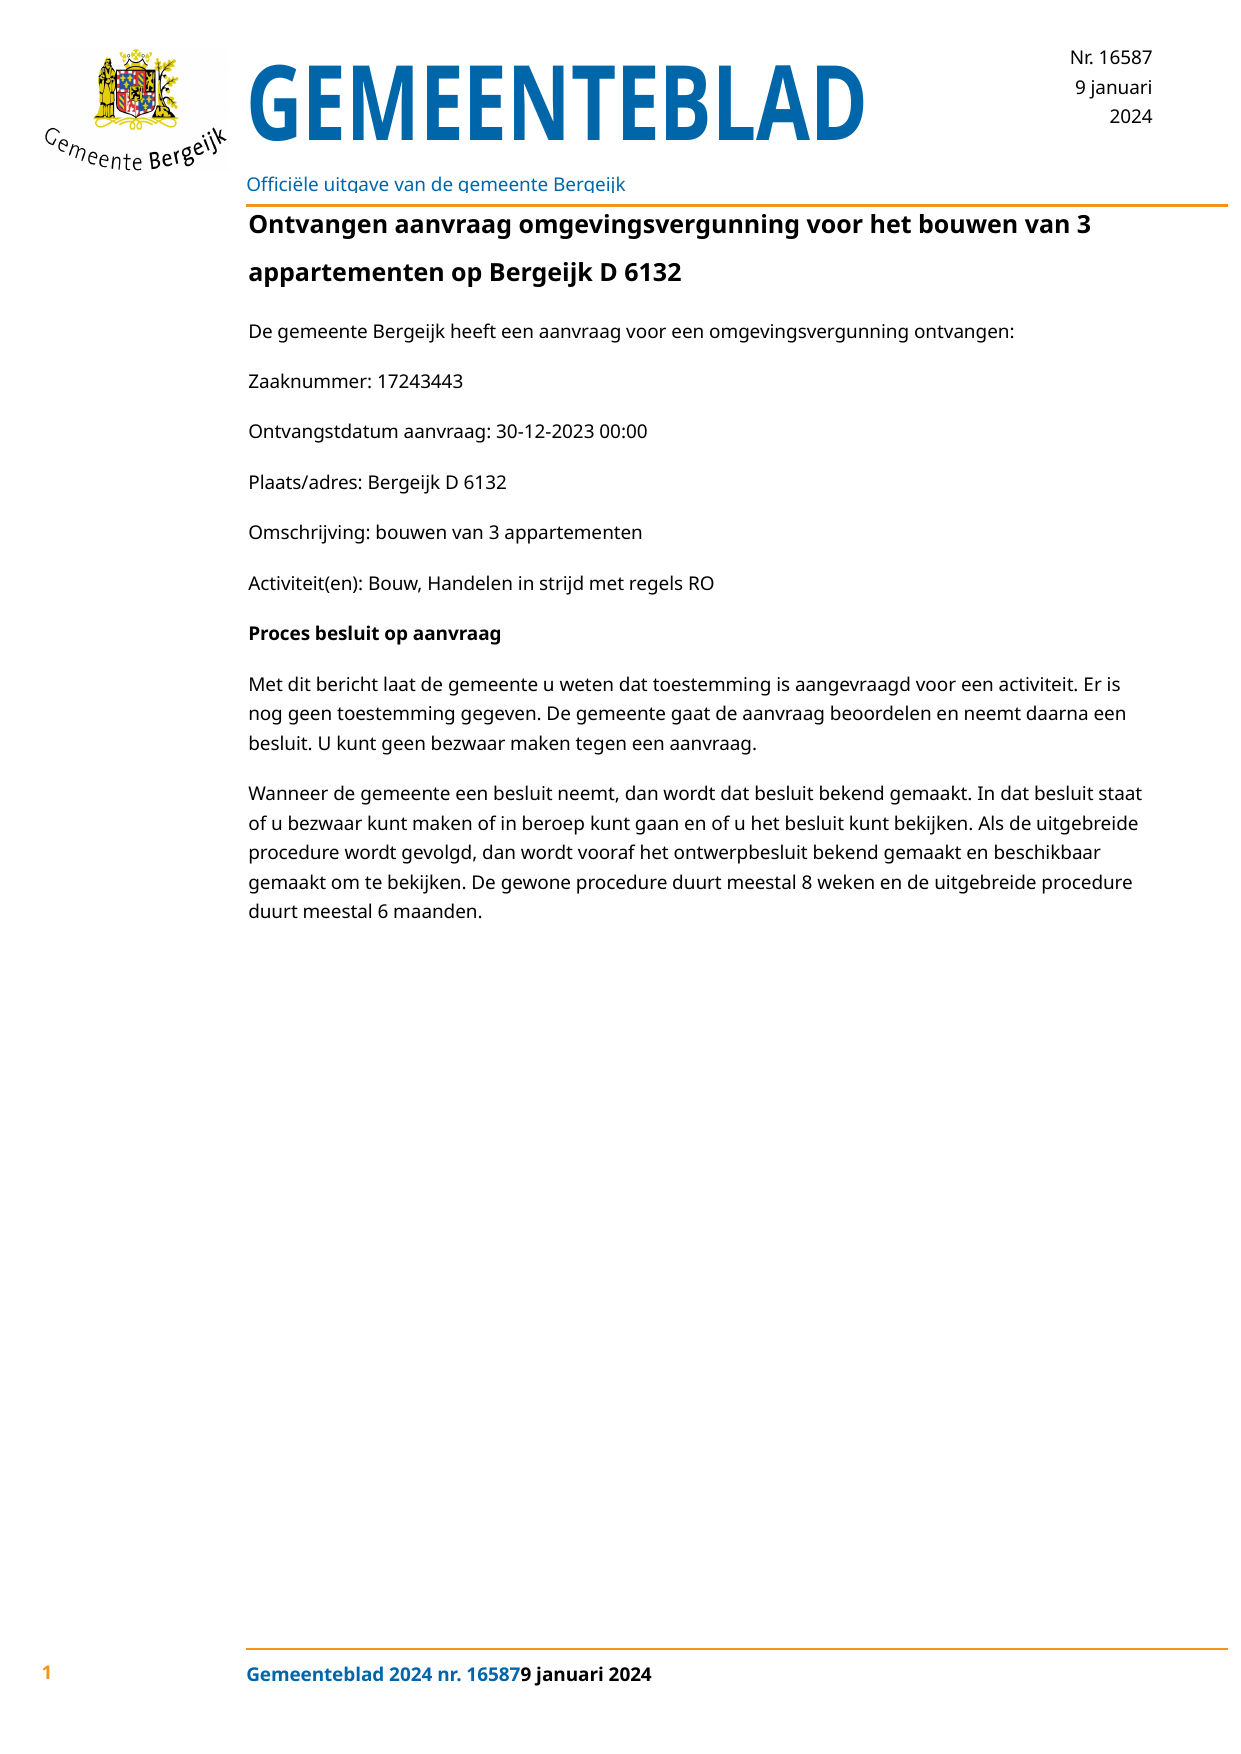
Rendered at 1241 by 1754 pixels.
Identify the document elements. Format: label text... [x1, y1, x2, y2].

text Zaaknummer: 17243443 [248, 368, 1152, 394]
text Activiteit(en): Bouw, Handelen in strijd met regels RO [248, 570, 1152, 596]
text Plaats/adres: Bergeijk D 6132 [248, 469, 1152, 495]
text Ontvangstdatum aanvraag: 30-12-2023 00:00 [248, 419, 1152, 444]
text Ontvangen aanvraag omgevingsvergunning voor het bouwen van 3 appartementen op Bergeijk D 6132 [248, 207, 1152, 288]
text Met dit bericht laat de gemeente u weten dat toestemming is aangevraagd voor een activiteit. Er is nog geen toestemming gegeven. De gemeente gaat de aanvraag beoordelen en neemt daarna een besluit. U kunt geen bezwaar maken tegen een aanvraag. [248, 671, 1152, 756]
text De gemeente Bergeijk heeft een aanvraag voor een omgevingsvergunning ontvangen: [248, 318, 1152, 344]
text Omschrijving: bouwen van 3 appartementen [248, 519, 1152, 545]
text Proces besluit op aanvraag [248, 620, 1152, 646]
text Wanneer de gemeente een besluit neemt, dan wordt dat besluit bekend gemaakt. In dat besluit staat of u bezwaar kunt maken of in beroep kunt gaan en of u het besluit kunt bekijken. Als de uitgebreide procedure wordt gevolgd, dan wordt vooraf het ontwerpbesluit bekend gemaakt en beschikbaar gemaakt om te bekijken. De gewone procedure duurt meestal 8 weken en de uitgebreide procedure duurt meestal 6 maanden. [248, 780, 1152, 924]
picture [41, 47, 231, 172]
